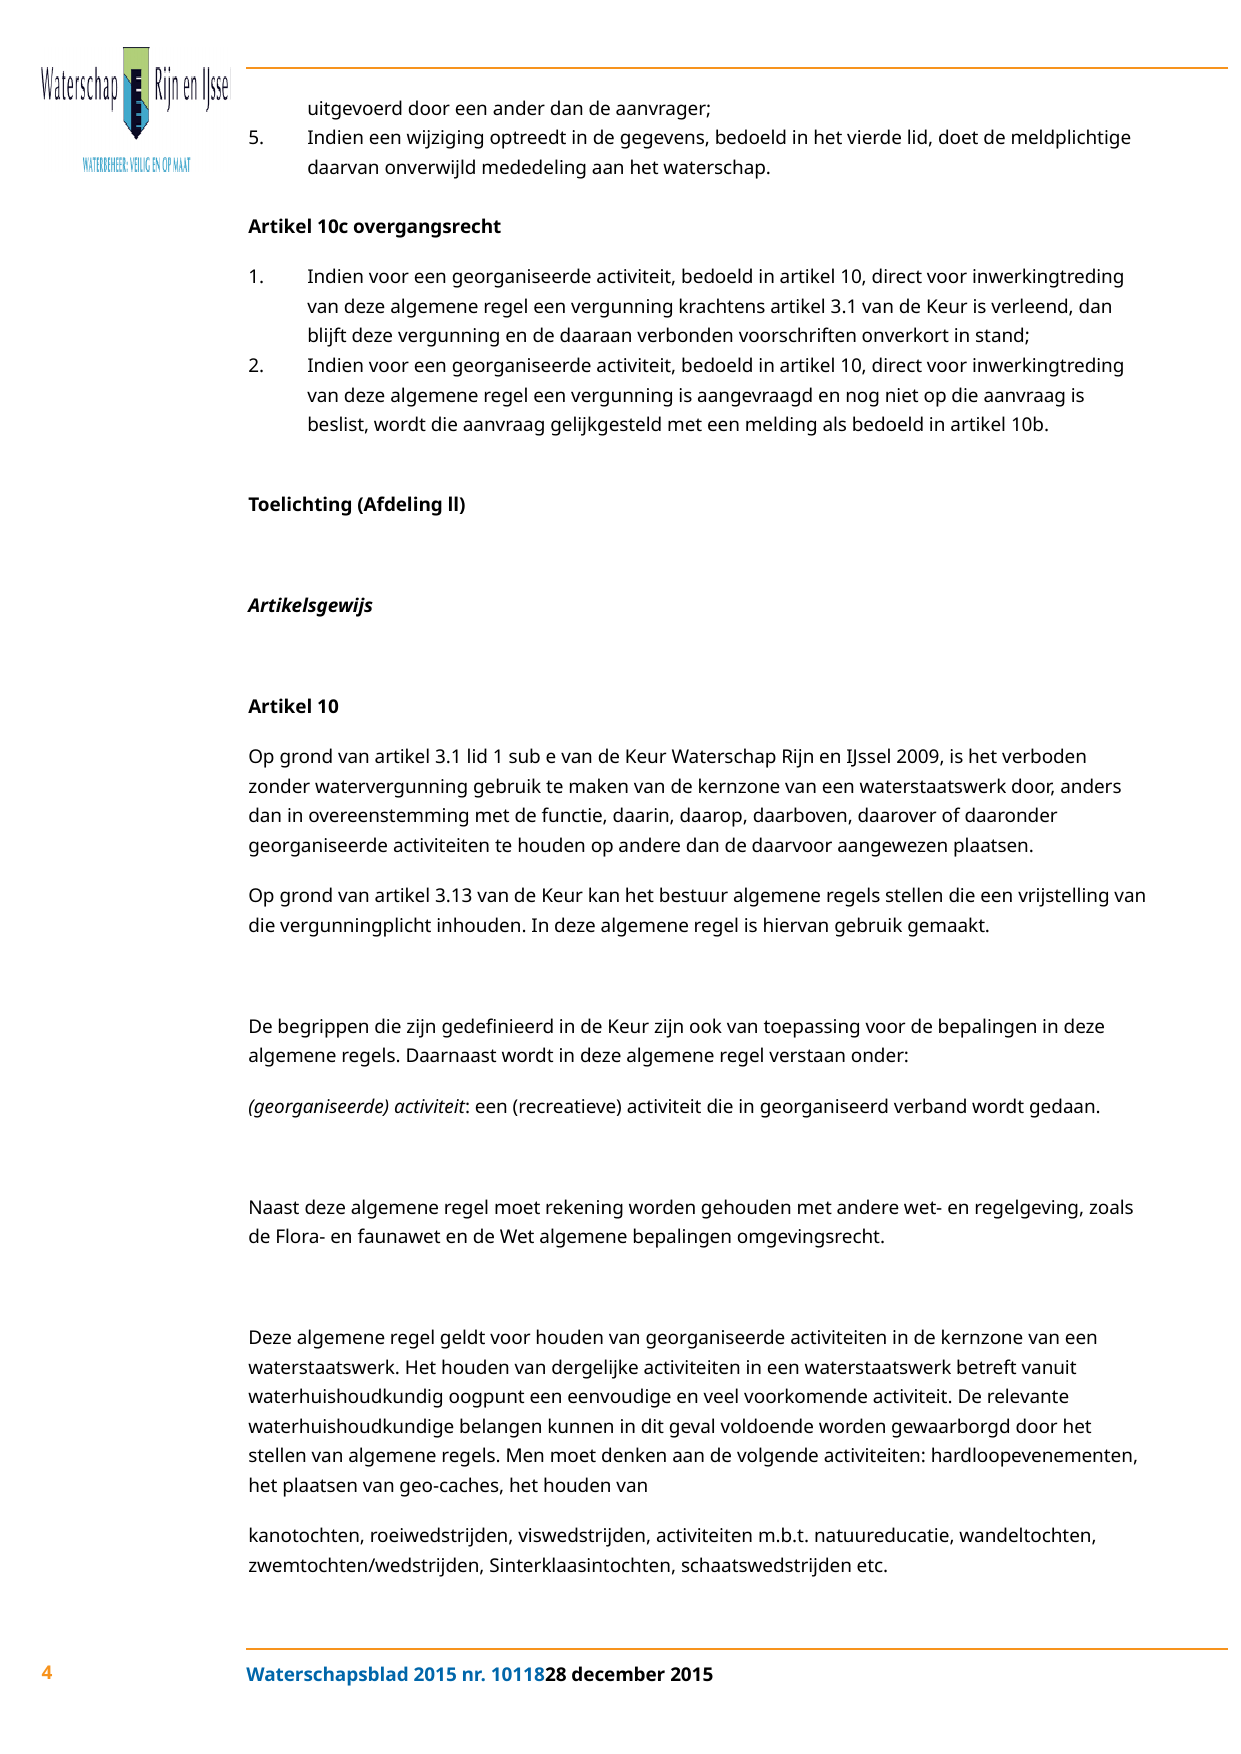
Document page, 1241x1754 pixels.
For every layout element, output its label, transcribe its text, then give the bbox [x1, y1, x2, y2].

text kanotochten, roeiwedstrijden, viswedstrijden, activiteiten m.b.t. natuureducatie, wandeltochten, zwemtochten/wedstrijden, Sinterklaasintochten, schaatswedstrijden etc. [248, 1523, 1152, 1578]
list Indien voor een georganiseerde activiteit, bedoeld in artikel 10, direct voor inwerkingtreding van deze algemene regel een vergunning is aangevraagd en nog niet op die aanvraag is beslist, wordt die aanvraag gelijkgesteld met een melding als bedoeld in artikel 10b. [248, 352, 1152, 437]
picture [41, 47, 231, 172]
text Naast deze algemene regel moet rekening worden gehouden met andere wet- en regelgeving, zoals de Flora- en faunawet en de Wet algemene bepalingen omgevingsrecht. [248, 1194, 1152, 1249]
text Artikel 10 [248, 693, 1152, 719]
text Deze algemene regel geldt voor houden van georganiseerde activiteiten in de kernzone van een waterstaatswerk. Het houden van dergelijke activiteiten in een waterstaatswerk betreft vanuit waterhuishoudkundig oogpunt een eenvoudige en veel voorkomende activiteit. De relevante waterhuishoudkundige belangen kunnen in dit geval voldoende worden gewaarborgd door het stellen van algemene regels. Men moet denken aan de volgende activiteiten: hardloopevenementen, het plaatsen van geo-caches, het houden van [248, 1324, 1152, 1498]
text Toelichting (Afdeling ll) [248, 491, 1152, 517]
list uitgevoerd door een ander dan de aanvrager; [248, 95, 1152, 121]
text (georganiseerde) activiteit: een (recreatieve) activiteit die in georganiseerd verband wordt gedaan. [248, 1093, 1152, 1119]
text Artikelsgewijs [248, 592, 1152, 618]
text Op grond van artikel 3.1 lid 1 sub e van de Keur Waterschap Rijn en IJssel 2009, is het verboden zonder watervergunning gebruik te maken van de kernzone van een waterstaatswerk door, anders dan in overeenstemming met de functie, daarin, daarop, daarboven, daarover of daaronder georganiseerde activiteiten te houden op andere dan de daarvoor aangewezen plaatsen. [248, 743, 1152, 858]
text De begrippen die zijn gedefinieerd in de Keur zijn ook van toepassing voor de bepalingen in deze algemene regels. Daarnaast wordt in deze algemene regel verstaan onder: [248, 1013, 1152, 1068]
list Indien een wijziging optreedt in de gegevens, bedoeld in het vierde lid, doet de meldplichtige daarvan onverwijld mededeling aan het waterschap. [248, 124, 1152, 180]
text Op grond van artikel 3.13 van de Keur kan het bestuur algemene regels stellen die een vrijstelling van die vergunningplicht inhouden. In deze algemene regel is hiervan gebruik gemaakt. [248, 883, 1152, 938]
list Indien voor een georganiseerde activiteit, bedoeld in artikel 10, direct voor inwerkingtreding van deze algemene regel een vergunning krachtens artikel 3.1 van de Keur is verleend, dan blijft deze vergunning en de daaraan verbonden voorschriften onverkort in stand; [248, 263, 1152, 348]
text Artikel 10c overgangsrecht [248, 213, 1152, 239]
